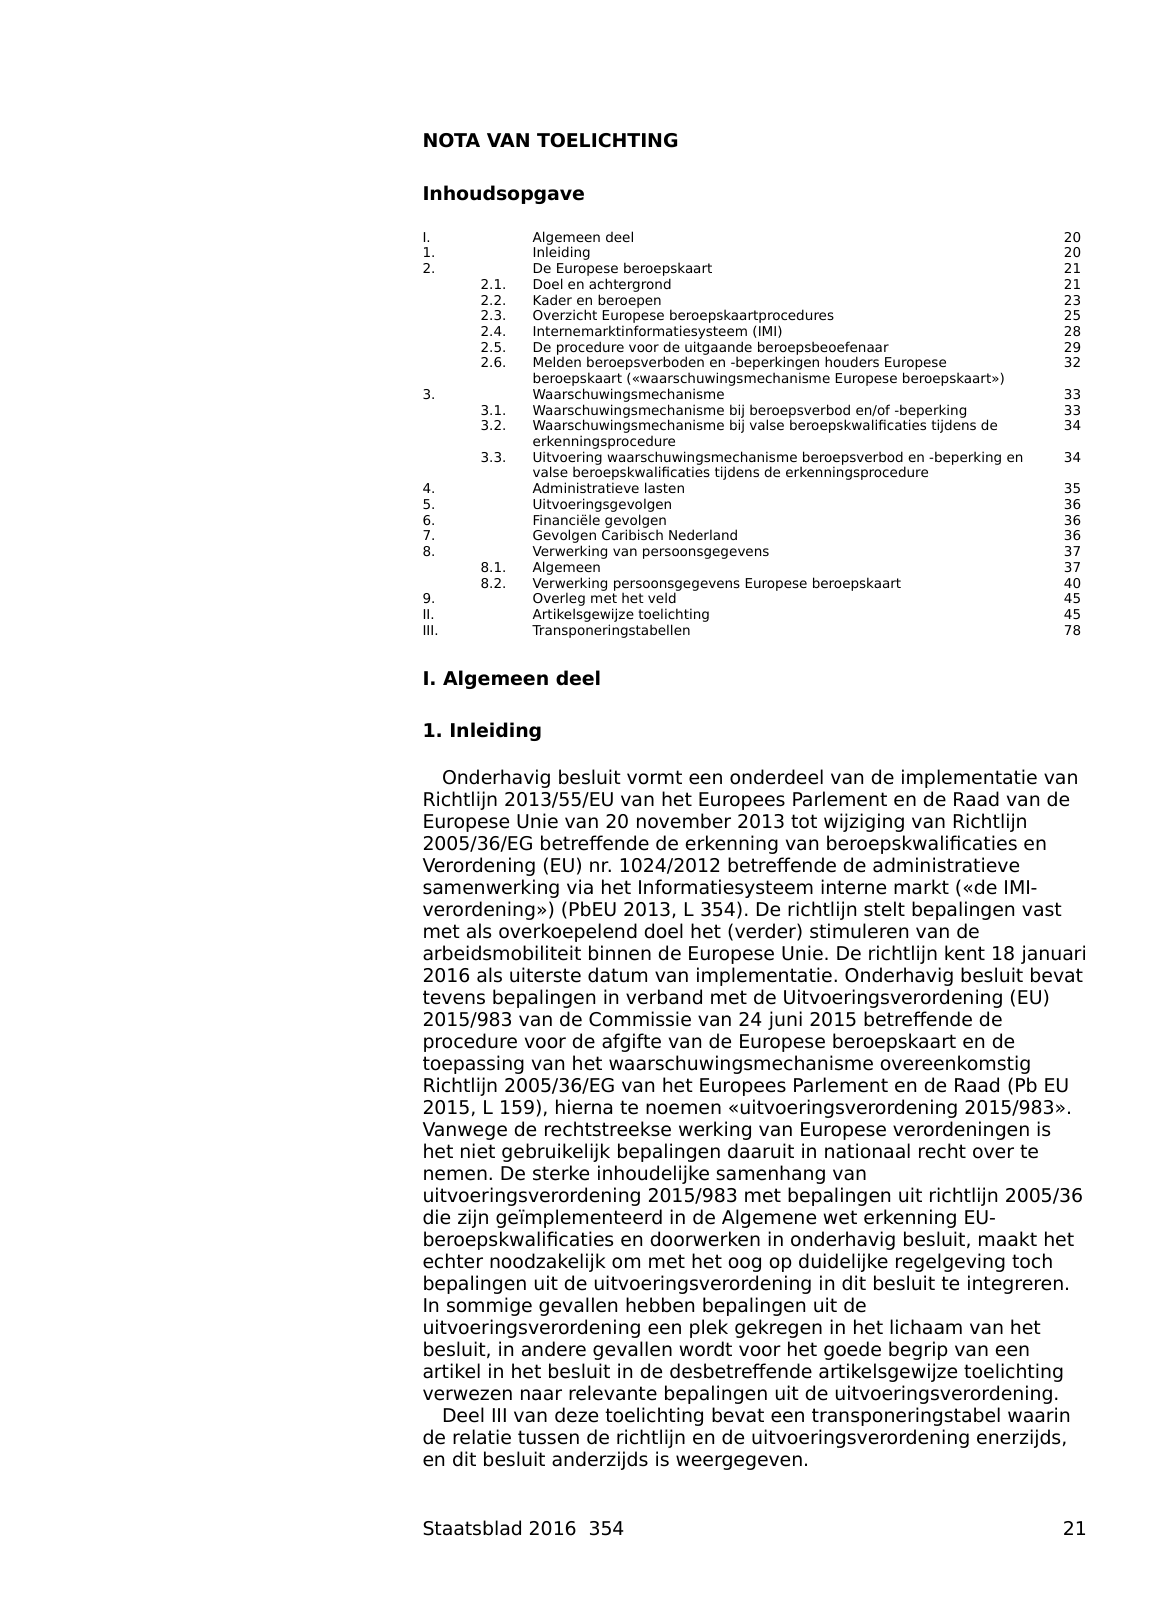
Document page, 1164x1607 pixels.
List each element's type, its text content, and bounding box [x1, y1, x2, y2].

table_cell 2.6. [474, 355, 526, 387]
table_cell Waarschuwingsmechanisme bij beroepsverbod en/of -beperking [526, 403, 1034, 418]
table_cell [474, 544, 526, 560]
table_cell 34 [1035, 450, 1087, 481]
table_cell [474, 481, 526, 497]
table_cell 1. [422, 245, 474, 261]
table_cell 5. [422, 497, 474, 512]
table_cell [422, 403, 474, 418]
subtitle Inhoudsopgave [422, 182, 1087, 204]
table_cell II. [422, 607, 474, 623]
table_cell [422, 340, 474, 355]
table_cell [422, 575, 474, 591]
table_header I. [422, 229, 474, 245]
table_cell [422, 418, 474, 449]
table_cell 45 [1035, 607, 1087, 623]
table_cell Algemeen [526, 560, 1034, 575]
table_cell Waarschuwingsmechanisme [526, 387, 1034, 402]
table_cell De Europese beroepskaart [526, 261, 1034, 277]
table_cell Inleiding [526, 245, 1034, 261]
table_cell Transponeringstabellen [526, 623, 1034, 638]
table_cell 3.1. [474, 403, 526, 418]
table_cell Verwerking persoonsgegevens Europese beroepskaart [526, 575, 1034, 591]
table_cell [422, 292, 474, 308]
table_header [474, 229, 526, 245]
table_cell Kader en beroepen [526, 292, 1034, 308]
table_cell [474, 528, 526, 544]
table_cell Administratieve lasten [526, 481, 1034, 497]
table_cell 8.1. [474, 560, 526, 575]
table_cell 29 [1035, 340, 1087, 355]
table_cell 2. [422, 261, 474, 277]
table_cell 32 [1035, 355, 1087, 387]
table_cell 36 [1035, 513, 1087, 528]
table_cell [474, 607, 526, 623]
table_cell Internemarktinformatiesysteem (IMI) [526, 324, 1034, 339]
table_cell Doel en achtergrond [526, 277, 1034, 292]
table_header 20 [1035, 229, 1087, 245]
table_cell 36 [1035, 497, 1087, 512]
table_cell Uitvoeringsgevolgen [526, 497, 1034, 512]
table_cell 3. [422, 387, 474, 402]
text Deel III van deze toelichting bevat een transponeringstabel waarin de relatie tussen de richtlijn en de uitvoeringsverordening enerzijds, en dit besluit anderzijds is weergegeven. [422, 1405, 1087, 1471]
table_cell Waarschuwingsmechanisme bij valse beroepskwalificaties tijdens de erkenningsprocedure [526, 418, 1034, 449]
table_cell 33 [1035, 387, 1087, 402]
table_cell [474, 591, 526, 607]
table_cell [422, 308, 474, 324]
table_cell 2.5. [474, 340, 526, 355]
table_cell 8. [422, 544, 474, 560]
table_cell 23 [1035, 292, 1087, 308]
table_cell [474, 245, 526, 261]
table_cell 78 [1035, 623, 1087, 638]
table_cell [474, 623, 526, 638]
table_cell 3.2. [474, 418, 526, 449]
table_cell 4. [422, 481, 474, 497]
table_cell 2.3. [474, 308, 526, 324]
table_cell [474, 497, 526, 512]
table_cell III. [422, 623, 474, 638]
table_cell 3.3. [474, 450, 526, 481]
table_cell 21 [1035, 277, 1087, 292]
table_cell Overzicht Europese beroepskaartprocedures [526, 308, 1034, 324]
table_cell 20 [1035, 245, 1087, 261]
table_cell [474, 513, 526, 528]
subtitle I. Algemeen deel [422, 668, 1087, 690]
table_cell 37 [1035, 544, 1087, 560]
table_cell 21 [1035, 261, 1087, 277]
table_cell De procedure voor de uitgaande beroepsbeoefenaar [526, 340, 1034, 355]
table_cell 2.1. [474, 277, 526, 292]
table_cell Gevolgen Caribisch Nederland [526, 528, 1034, 544]
table_cell 28 [1035, 324, 1087, 339]
table_cell [474, 261, 526, 277]
table_cell Financiële gevolgen [526, 513, 1034, 528]
table_cell 8.2. [474, 575, 526, 591]
table_cell [422, 277, 474, 292]
table_cell [422, 355, 474, 387]
table_cell 35 [1035, 481, 1087, 497]
table_cell 34 [1035, 418, 1087, 449]
table_cell 25 [1035, 308, 1087, 324]
table_cell Melden beroepsverboden en -beperkingen houders Europese beroepskaart («waarschuwingsmechanisme Europese beroepskaart») [526, 355, 1034, 387]
table_cell 40 [1035, 575, 1087, 591]
table_cell Uitvoering waarschuwingsmechanisme beroepsverbod en -beperking en valse beroepskwalificaties tijdens de erkenningsprocedure [526, 450, 1034, 481]
table_cell 9. [422, 591, 474, 607]
subtitle NOTA VAN TOELICHTING [422, 130, 1087, 152]
table_cell [422, 450, 474, 481]
table_cell 33 [1035, 403, 1087, 418]
subtitle 1. Inleiding [422, 720, 1087, 742]
table_cell 7. [422, 528, 474, 544]
table_cell 45 [1035, 591, 1087, 607]
table_cell [422, 560, 474, 575]
table_cell Overleg met het veld [526, 591, 1034, 607]
table_cell Verwerking van persoonsgegevens [526, 544, 1034, 560]
table_header Algemeen deel [526, 229, 1034, 245]
table_cell 36 [1035, 528, 1087, 544]
table_cell 6. [422, 513, 474, 528]
text Onderhavig besluit vormt een onderdeel van de implementatie van Richtlijn 2013/55/EU van het Europees Parlement en de Raad van de Europese Unie van 20 november 2013 tot wijziging van Richtlijn 2005/36/EG betreffende de erkenning van beroepskwalificaties en Verordening (EU) nr. 1024/2012 betreffende de administratieve samenwerking via het Informatiesysteem interne markt («de IMI-verordening») (PbEU 2013, L 354). De richtlijn stelt bepalingen vast met als overkoepelend doel het (verder) stimuleren van de arbeidsmobiliteit binnen de Europese Unie. De richtlijn kent 18 januari 2016 als uiterste datum van implementatie. Onderhavig besluit bevat tevens bepalingen in verband met de Uitvoeringsverordening (EU) 2015/983 van de Commissie van 24 juni 2015 betreffende de procedure voor de afgifte van de Europese beroepskaart en de toepassing van het waarschuwingsmechanisme overeenkomstig Richtlijn 2005/36/EG van het Europees Parlement en de Raad (Pb EU 2015, L 159), hierna te noemen «uitvoeringsverordening 2015/983». Vanwege de rechtstreekse werking van Europese verordeningen is het niet gebruikelijk bepalingen daaruit in nationaal recht over te nemen. De sterke inhoudelijke samenhang van uitvoeringsverordening 2015/983 met bepalingen uit richtlijn 2005/36 die zijn geïmplementeerd in de Algemene wet erkenning EU-beroepskwalificaties en doorwerken in onderhavig besluit, maakt het echter noodzakelijk om met het oog op duidelijke regelgeving toch bepalingen uit de uitvoeringsverordening in dit besluit te integreren. In sommige gevallen hebben bepalingen uit de uitvoeringsverordening een plek gekregen in het lichaam van het besluit, in andere gevallen wordt voor het goede begrip van een artikel in het besluit in de desbetreffende artikelsgewijze toelichting verwezen naar relevante bepalingen uit de uitvoeringsverordening. [422, 767, 1087, 1405]
table_cell 2.2. [474, 292, 526, 308]
table_cell 2.4. [474, 324, 526, 339]
table_cell 37 [1035, 560, 1087, 575]
table_cell Artikelsgewijze toelichting [526, 607, 1034, 623]
table_cell [422, 324, 474, 339]
table_cell [474, 387, 526, 402]
